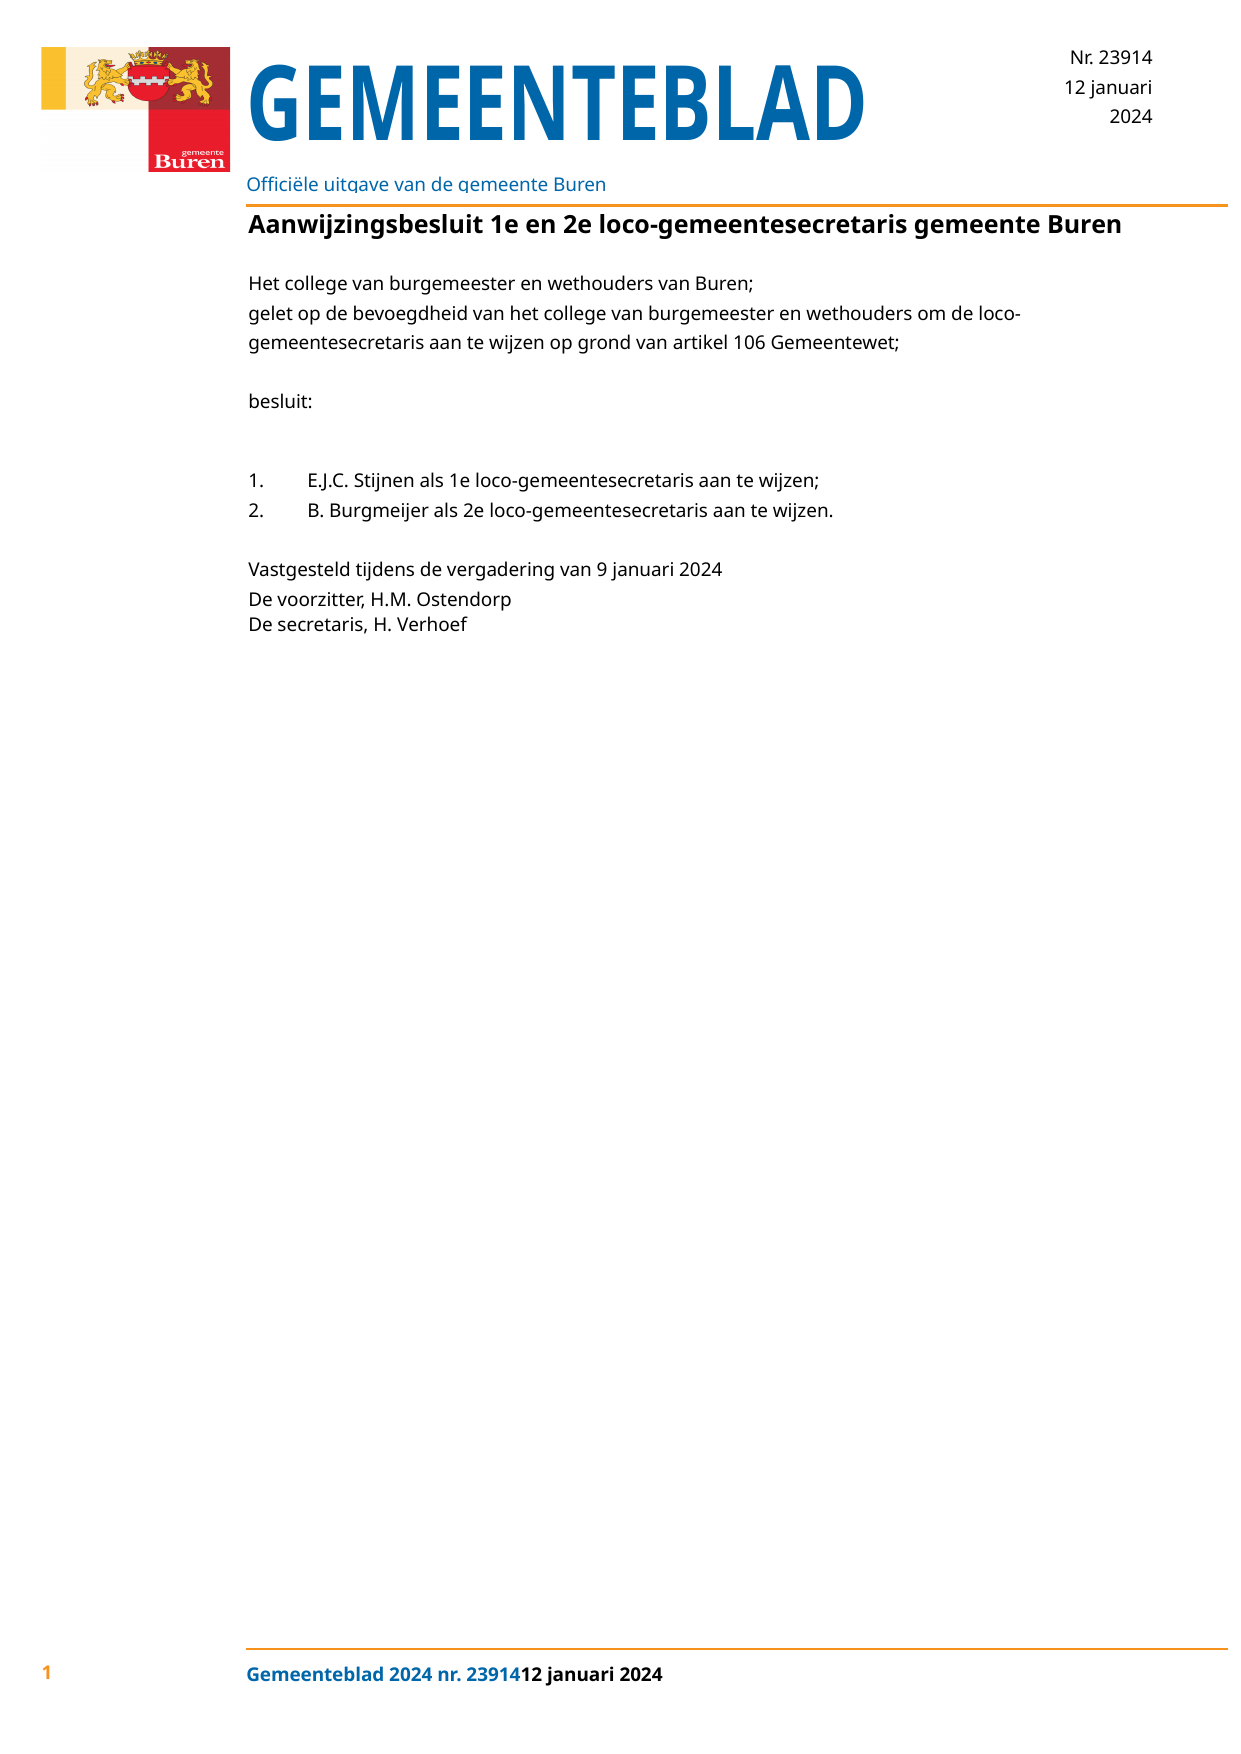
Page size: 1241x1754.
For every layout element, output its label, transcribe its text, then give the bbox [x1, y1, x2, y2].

list E.J.C. Stijnen als 1e loco-gemeentesecretaris aan te wijzen; [248, 467, 1152, 493]
text Vastgesteld tijdens de vergadering van 9 januari 2024 [248, 556, 1152, 582]
list B. Burgmeijer als 2e loco-gemeentesecretaris aan te wijzen. [248, 497, 1152, 523]
text De secretaris, H. Verhoef [248, 612, 1152, 637]
picture [41, 47, 231, 172]
text Het college van burgemeester en wethouders van Buren; [248, 270, 1152, 296]
text gelet op de bevoegdheid van het college van burgemeester en wethouders om de loco-gemeentesecretaris aan te wijzen op grond van artikel 106 Gemeentewet; [248, 300, 1152, 355]
text Aanwijzingsbesluit 1e en 2e loco-gemeentesecretaris gemeente Buren [248, 207, 1152, 241]
text De voorzitter, H.M. Ostendorp [248, 586, 1152, 612]
text besluit: [248, 389, 1152, 414]
